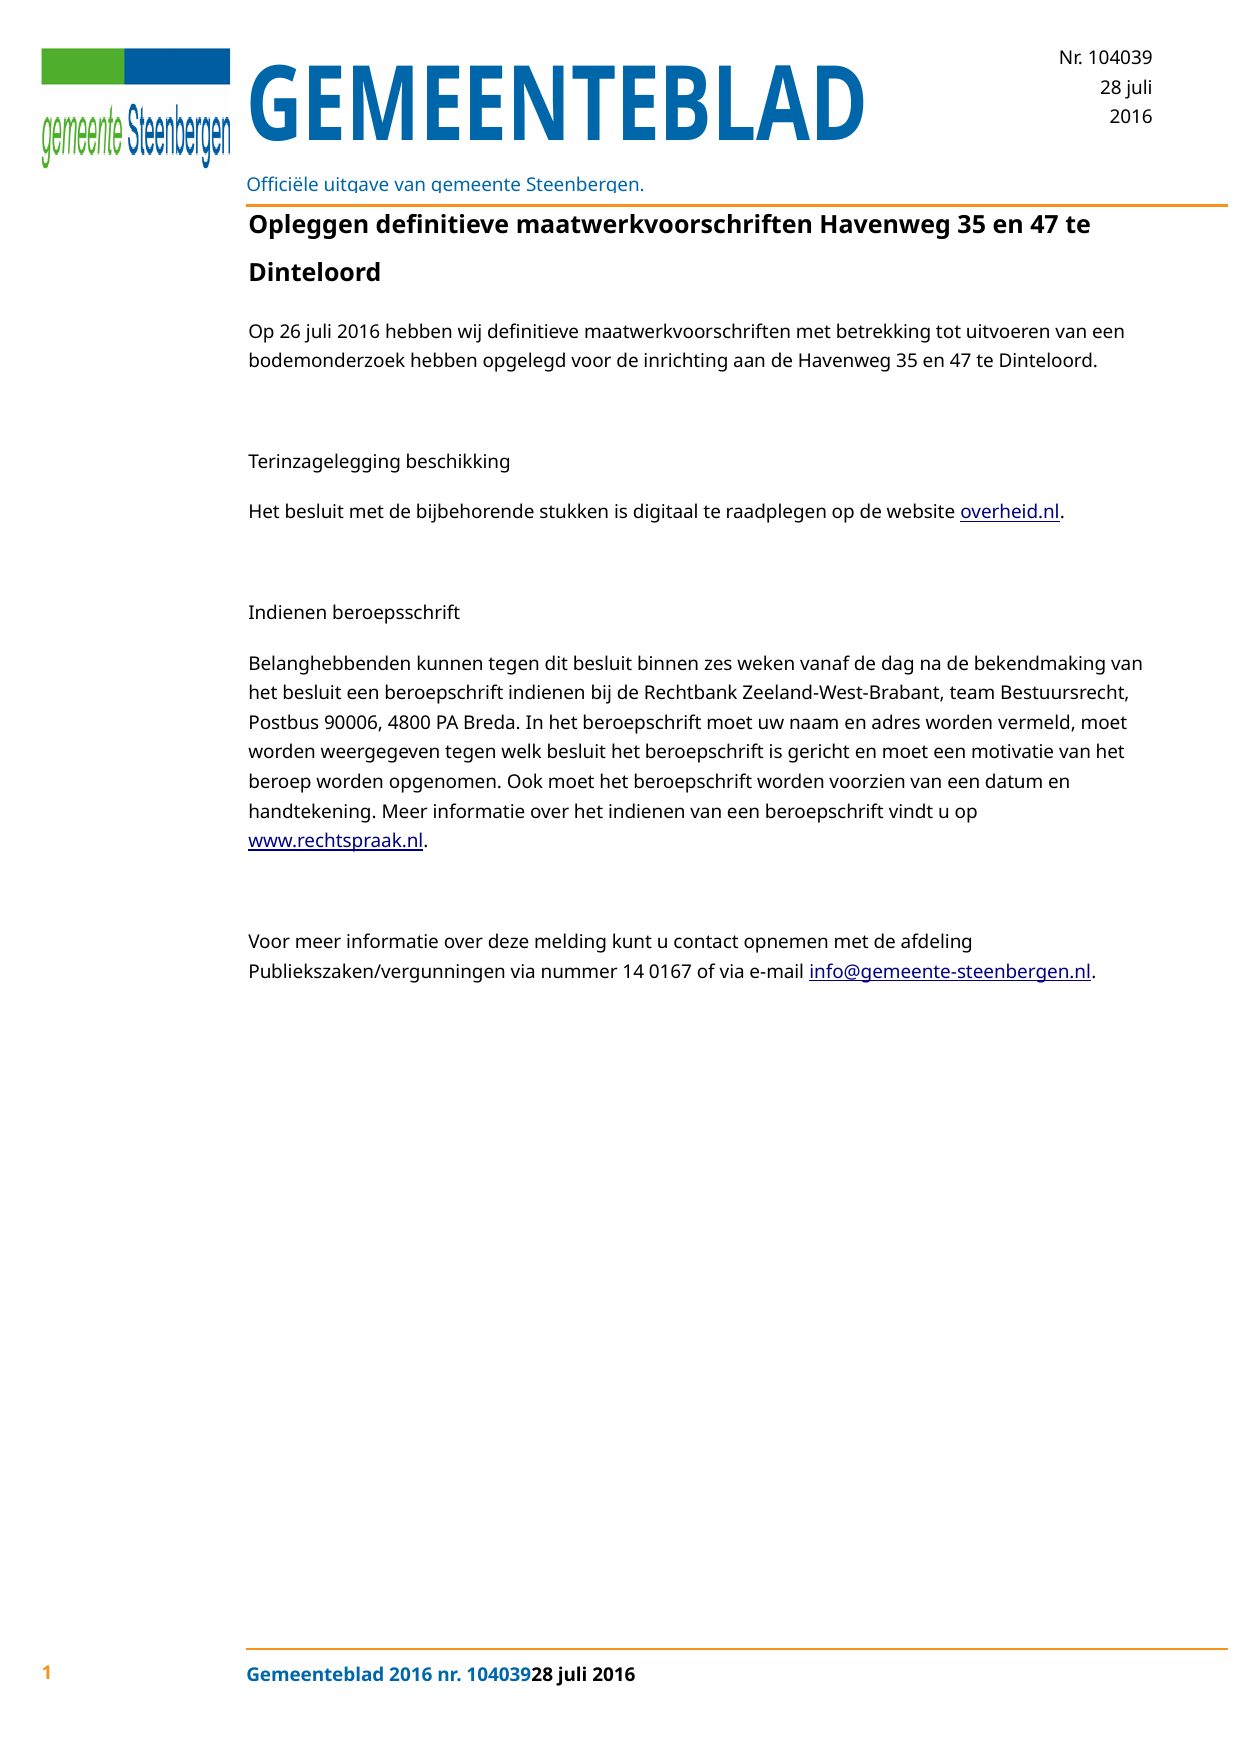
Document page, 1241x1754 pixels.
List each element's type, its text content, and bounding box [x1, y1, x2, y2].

text Op 26 juli 2016 hebben wij definitieve maatwerkvoorschriften met betrekking tot uitvoeren van een bodemonderzoek hebben opgelegd voor de inrichting aan de Havenweg 35 en 47 te Dinteloord. [248, 318, 1152, 373]
text Belanghebbenden kunnen tegen dit besluit binnen zes weken vanaf de dag na de bekendmaking van het besluit een beroepschrift indienen bij de Rechtbank Zeeland-West-Brabant, team Bestuursrecht, Postbus 90006, 4800 PA Breda. In het beroepschrift moet uw naam en adres worden vermeld, moet worden weergegeven tegen welk besluit het beroepschrift is gericht en moet een motivatie van het beroep worden opgenomen. Ook moet het beroepschrift worden voorzien van een datum en handtekening. Meer informatie over het indienen van een beroepschrift vindt u op www.rechtspraak.nl. [248, 650, 1152, 853]
text Het besluit met de bijbehorende stukken is digitaal te raadplegen op de website overheid.nl. [248, 499, 1152, 524]
text Opleggen definitieve maatwerkvoorschriften Havenweg 35 en 47 te Dinteloord [248, 207, 1152, 288]
text Indienen beroepsschrift [248, 599, 1152, 625]
text Voor meer informatie over deze melding kunt u contact opnemen met de afdeling Publiekszaken/vergunningen via nummer 14 0167 of via e-mail info@gemeente-steenbergen.nl. [248, 928, 1152, 984]
text Terinzagelegging beschikking [248, 448, 1152, 474]
picture [41, 47, 231, 172]
